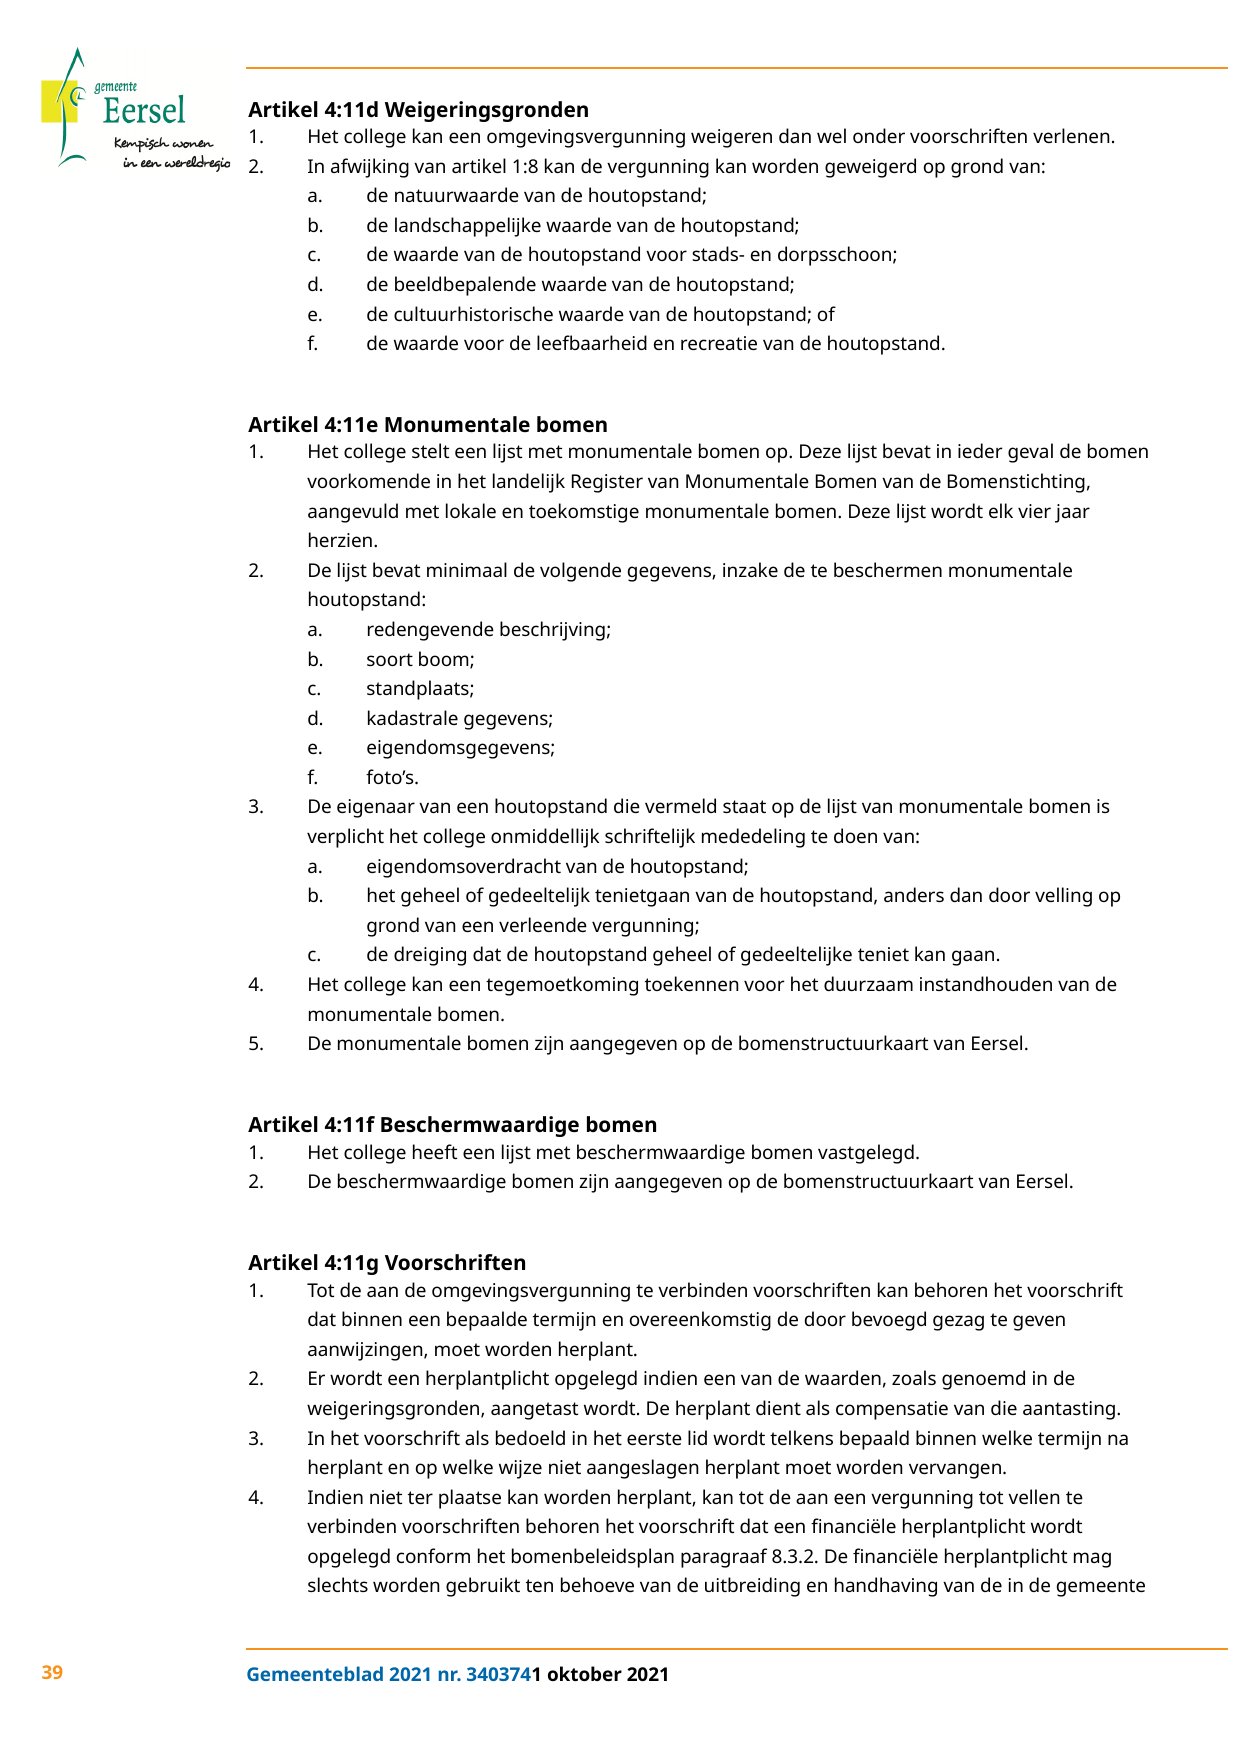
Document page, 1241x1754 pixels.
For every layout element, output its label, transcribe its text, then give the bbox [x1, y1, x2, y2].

list Het college kan een omgevingsvergunning weigeren dan wel onder voorschriften verlenen. [248, 123, 1152, 149]
list De monumentale bomen zijn aangegeven op de bomenstructuurkaart van Eersel. [248, 1030, 1152, 1056]
list De eigenaar van een houtopstand die vermeld staat op de lijst van monumentale bomen is verplicht het college onmiddellijk schriftelijk mededeling te doen van: [248, 794, 1152, 849]
list de waarde voor de leefbaarheid en recreatie van de houtopstand. [307, 330, 1152, 356]
list de waarde van de houtopstand voor stads- en dorpsschoon; [307, 242, 1152, 267]
list de dreiging dat de houtopstand geheel of gedeeltelijke teniet kan gaan. [307, 942, 1152, 967]
list Indien niet ter plaatse kan worden herplant, kan tot de aan een vergunning tot vellen te verbinden voorschriften behoren het voorschrift dat een financiële herplantplicht wordt opgelegd conform het bomenbeleidsplan paragraaf 8.3.2. De financiële herplantplicht mag slechts worden gebruikt ten behoeve van de uitbreiding en handhaving van de in de gemeente [248, 1484, 1152, 1598]
list Er wordt een herplantplicht opgelegd indien een van de waarden, zoals genoemd in de weigeringsgronden, aangetast wordt. De herplant dient als compensatie van die aantasting. [248, 1366, 1152, 1421]
list de cultuurhistorische waarde van de houtopstand; of [307, 301, 1152, 326]
list het geheel of gedeeltelijk tenietgaan van de houtopstand, anders dan door velling op grond van een verleende vergunning; [307, 882, 1152, 938]
list In afwijking van artikel 1:8 kan de vergunning kan worden geweigerd op grond van: [248, 153, 1152, 178]
list de landschappelijke waarde van de houtopstand; [307, 212, 1152, 238]
list redengevende beschrijving; [307, 616, 1152, 642]
text Artikel 4:11g Voorschriften [248, 1248, 1152, 1277]
list foto’s. [307, 764, 1152, 790]
list Tot de aan de omgevingsvergunning te verbinden voorschriften kan behoren het voorschrift dat binnen een bepaalde termijn en overeenkomstig de door bevoegd gezag te geven aanwijzingen, moet worden herplant. [248, 1277, 1152, 1362]
text Artikel 4:11e Monumentale bomen [248, 410, 1152, 439]
list de natuurwaarde van de houtopstand; [307, 182, 1152, 208]
list Het college stelt een lijst met monumentale bomen op. Deze lijst bevat in ieder geval de bomen voorkomende in het landelijk Register van Monumentale Bomen van de Bomenstichting, aangevuld met lokale en toekomstige monumentale bomen. Deze lijst wordt elk vier jaar herzien. [248, 439, 1152, 553]
list De beschermwaardige bomen zijn aangegeven op de bomenstructuurkaart van Eersel. [248, 1168, 1152, 1194]
picture [41, 47, 231, 172]
list eigendomsoverdracht van de houtopstand; [307, 853, 1152, 879]
list soort boom; [307, 646, 1152, 672]
list kadastrale gegevens; [307, 705, 1152, 731]
list Het college kan een tegemoetkoming toekennen voor het duurzaam instandhouden van de monumentale bomen. [248, 971, 1152, 1027]
list eigendomsgegevens; [307, 734, 1152, 760]
text Artikel 4:11d Weigeringsgronden [248, 95, 1152, 123]
list de beeldbepalende waarde van de houtopstand; [307, 271, 1152, 297]
list De lijst bevat minimaal de volgende gegevens, inzake de te beschermen monumentale houtopstand: [248, 557, 1152, 612]
list Het college heeft een lijst met beschermwaardige bomen vastgelegd. [248, 1139, 1152, 1164]
text Artikel 4:11f Beschermwaardige bomen [248, 1110, 1152, 1139]
list In het voorschrift als bedoeld in het eerste lid wordt telkens bepaald binnen welke termijn na herplant en op welke wijze niet aangeslagen herplant moet worden vervangen. [248, 1425, 1152, 1480]
list standplaats; [307, 675, 1152, 701]
